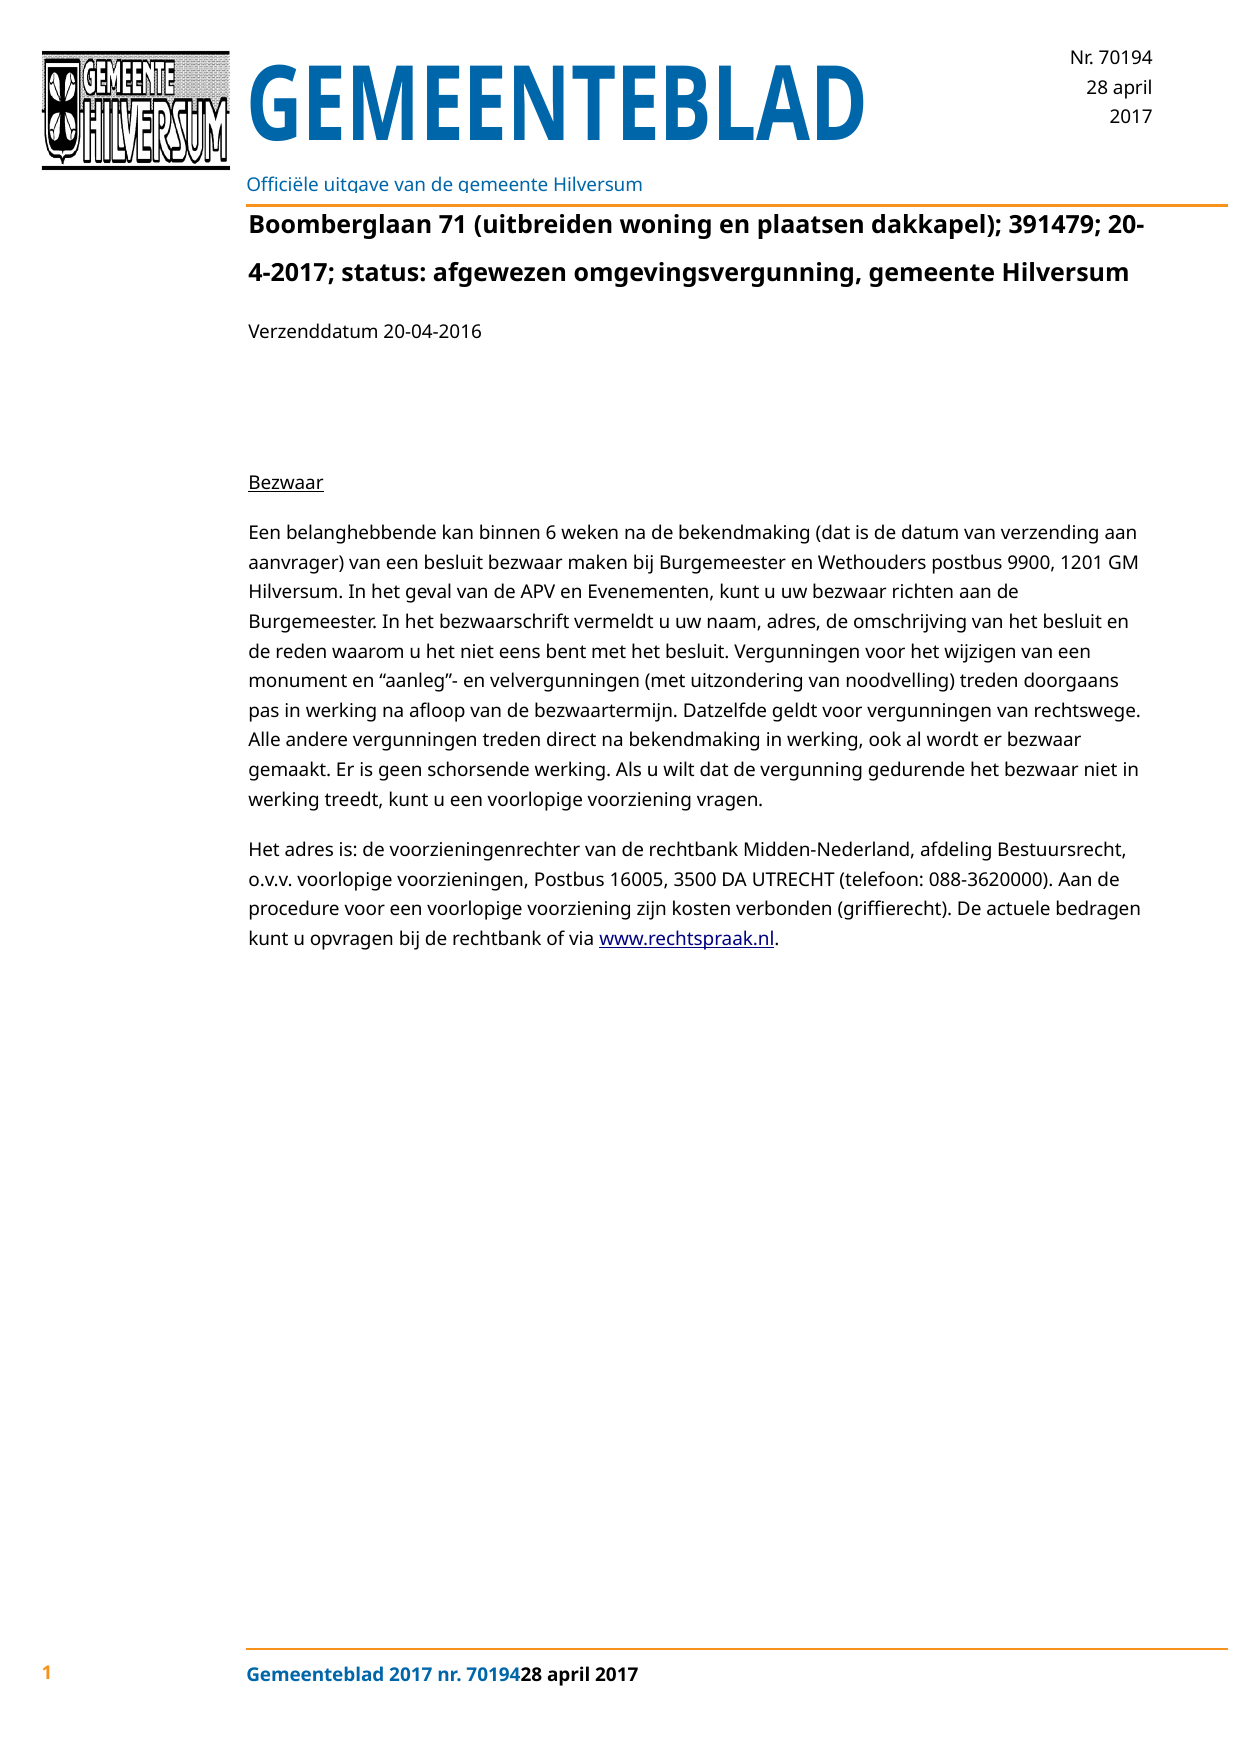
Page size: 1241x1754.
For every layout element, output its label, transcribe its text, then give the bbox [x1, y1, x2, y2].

text Verzenddatum 20-04-2016 [248, 318, 1152, 344]
text Bezwaar [248, 469, 1152, 495]
text Boomberglaan 71 (uitbreiden woning en plaatsen dakkapel); 391479; 20-4-2017; status: afgewezen omgevingsvergunning, gemeente Hilversum [248, 207, 1152, 288]
picture [41, 47, 231, 172]
text Het adres is: de voorzieningenrechter van de rechtbank Midden-Nederland, afdeling Bestuursrecht, o.v.v. voorlopige voorzieningen, Postbus 16005, 3500 DA UTRECHT (telefoon: 088-3620000). Aan de procedure voor een voorlopige voorziening zijn kosten verbonden (griffierecht). De actuele bedragen kunt u opvragen bij de rechtbank of via www.rechtspraak.nl. [248, 836, 1152, 951]
text Een belanghebbende kan binnen 6 weken na de bekendmaking (dat is de datum van verzending aan aanvrager) van een besluit bezwaar maken bij Burgemeester en Wethouders postbus 9900, 1201 GM Hilversum. In het geval van de APV en Evenementen, kunt u uw bezwaar richten aan de Burgemeester. In het bezwaarschrift vermeldt u uw naam, adres, de omschrijving van het besluit en de reden waarom u het niet eens bent met het besluit. Vergunningen voor het wijzigen van een monument en “aanleg”- en velvergunningen (met uitzondering van noodvelling) treden doorgaans pas in werking na afloop van de bezwaartermijn. Datzelfde geldt voor vergunningen van rechtswege. Alle andere vergunningen treden direct na bekendmaking in werking, ook al wordt er bezwaar gemaakt. Er is geen schorsende werking. Als u wilt dat de vergunning gedurende het bezwaar niet in werking treedt, kunt u een voorlopige voorziening vragen. [248, 519, 1152, 812]
